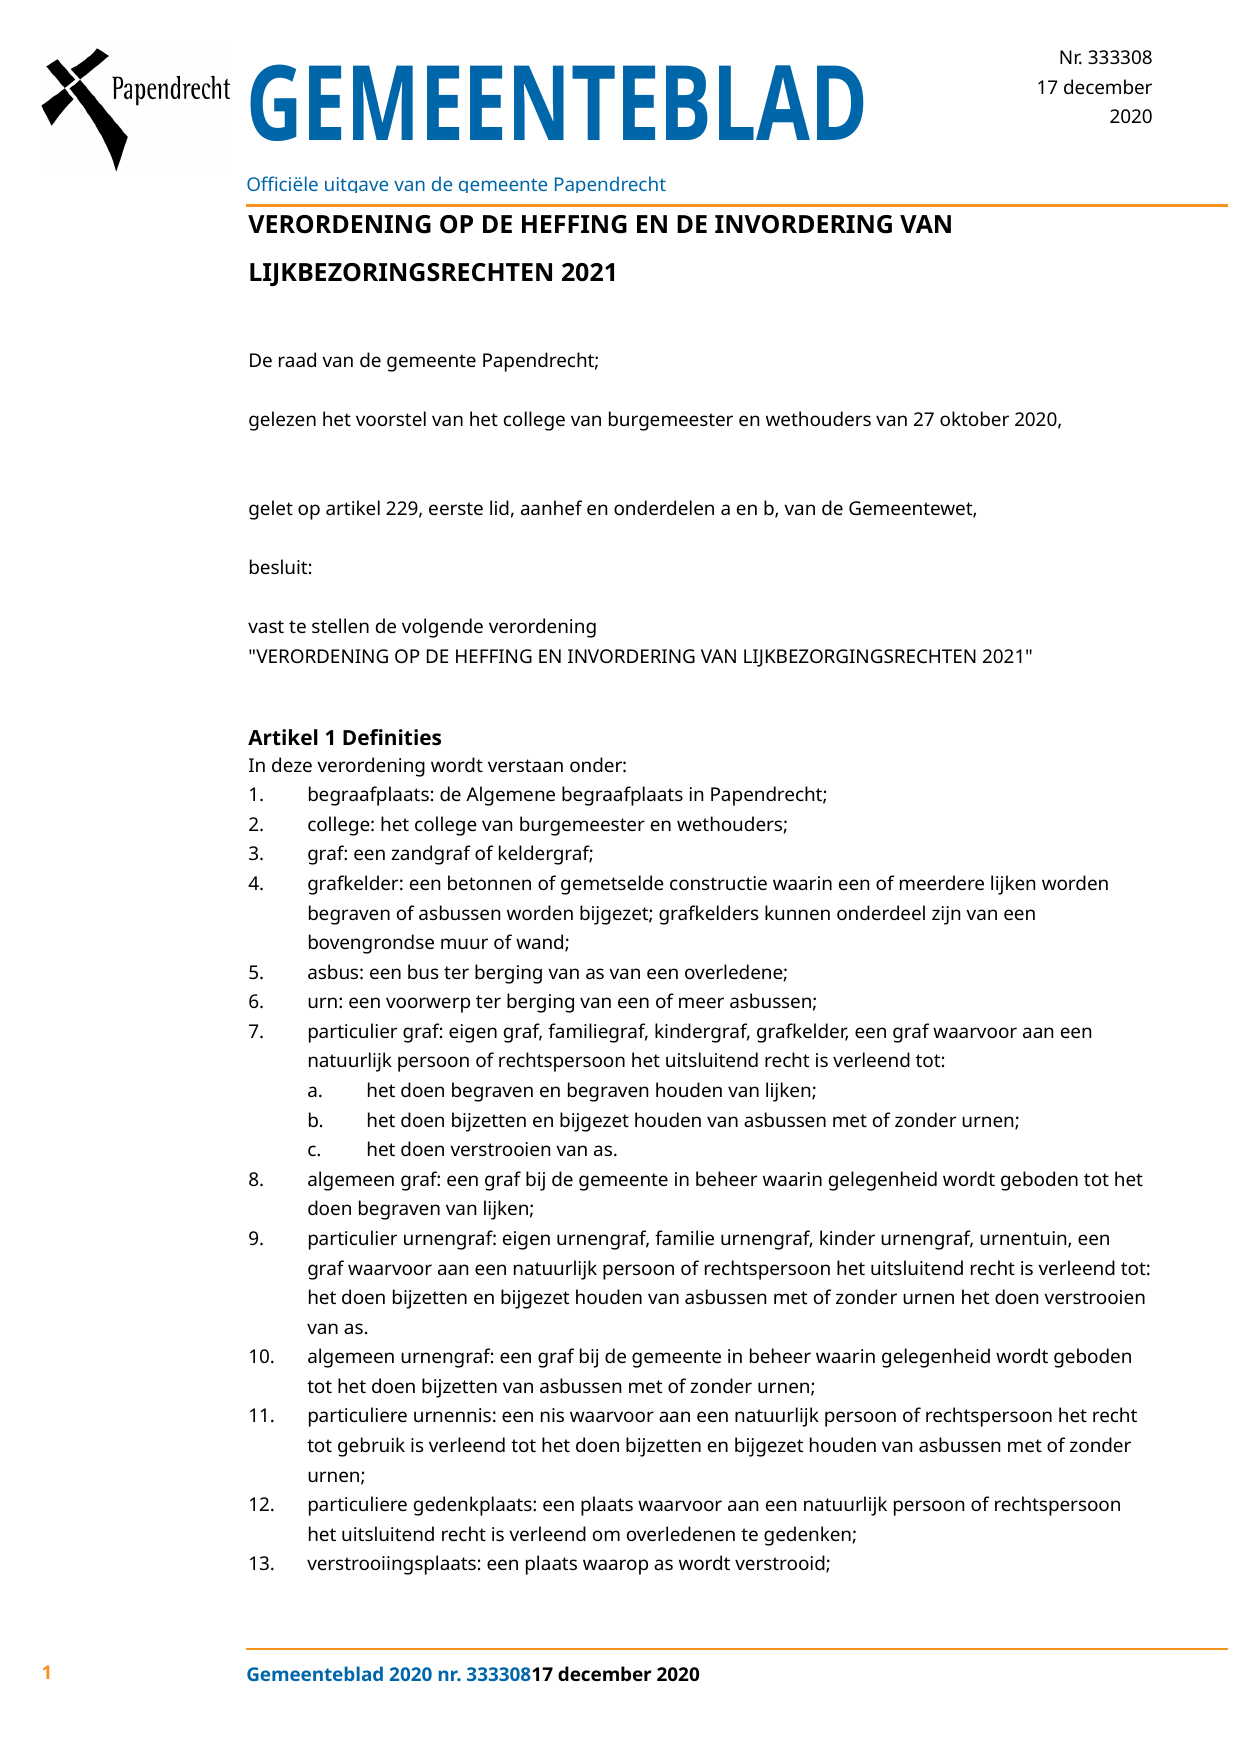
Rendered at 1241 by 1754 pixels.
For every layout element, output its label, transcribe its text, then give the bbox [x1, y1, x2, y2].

list particulier urnengraf: eigen urnengraf, familie urnengraf, kinder urnengraf, urnentuin, een graf waarvoor aan een natuurlijk persoon of rechtspersoon het uitsluitend recht is verleend tot: het doen bijzetten en bijgezet houden van asbussen met of zonder urnen het doen verstrooien van as. [248, 1225, 1152, 1339]
list particulier graf: eigen graf, familiegraf, kindergraf, grafkelder, een graf waarvoor aan een natuurlijk persoon of rechtspersoon het uitsluitend recht is verleend tot: [248, 1018, 1152, 1073]
text De raad van de gemeente Papendrecht; [248, 347, 1152, 373]
text "VERORDENING OP DE HEFFING EN INVORDERING VAN LIJKBEZORGINGSRECHTEN 2021" [248, 643, 1152, 669]
list grafkelder: een betonnen of gemetselde constructie waarin een of meerdere lijken worden begraven of asbussen worden bijgezet; grafkelders kunnen onderdeel zijn van een bovengrondse muur of wand; [248, 870, 1152, 955]
list het doen begraven en begraven houden van lijken; [307, 1077, 1152, 1103]
text Artikel 1 Definities [248, 723, 1152, 752]
text vast te stellen de volgende verordening [248, 614, 1152, 639]
picture [41, 47, 231, 172]
list algemeen urnengraf: een graf bij de gemeente in beheer waarin gelegenheid wordt geboden tot het doen bijzetten van asbussen met of zonder urnen; [248, 1343, 1152, 1399]
list college: het college van burgemeester en wethouders; [248, 811, 1152, 837]
list het doen bijzetten en bijgezet houden van asbussen met of zonder urnen; [307, 1107, 1152, 1132]
text VERORDENING OP DE HEFFING EN DE INVORDERING VAN LIJKBEZORINGSRECHTEN 2021 [248, 207, 1152, 288]
list begraafplaats: de Algemene begraafplaats in Papendrecht; [248, 781, 1152, 807]
text In deze verordening wordt verstaan onder: [248, 752, 1152, 777]
list verstrooiingsplaats: een plaats waarop as wordt verstrooid; [248, 1551, 1152, 1576]
text gelezen het voorstel van het college van burgemeester en wethouders van 27 oktober 2020, [248, 407, 1152, 432]
list het doen verstrooien van as. [307, 1136, 1152, 1162]
list algemeen graf: een graf bij de gemeente in beheer waarin gelegenheid wordt geboden tot het doen begraven van lijken; [248, 1166, 1152, 1221]
list asbus: een bus ter berging van as van een overledene; [248, 959, 1152, 984]
list particuliere urnennis: een nis waarvoor aan een natuurlijk persoon of rechtspersoon het recht tot gebruik is verleend tot het doen bijzetten en bijgezet houden van asbussen met of zonder urnen; [248, 1403, 1152, 1487]
text besluit: [248, 554, 1152, 580]
list graf: een zandgraf of keldergraf; [248, 841, 1152, 866]
text gelet op artikel 229, eerste lid, aanhef en onderdelen a en b, van de Gemeentewet, [248, 495, 1152, 521]
list urn: een voorwerp ter berging van een of meer asbussen; [248, 988, 1152, 1014]
list particuliere gedenkplaats: een plaats waarvoor aan een natuurlijk persoon of rechtspersoon het uitsluitend recht is verleend om overledenen te gedenken; [248, 1491, 1152, 1547]
